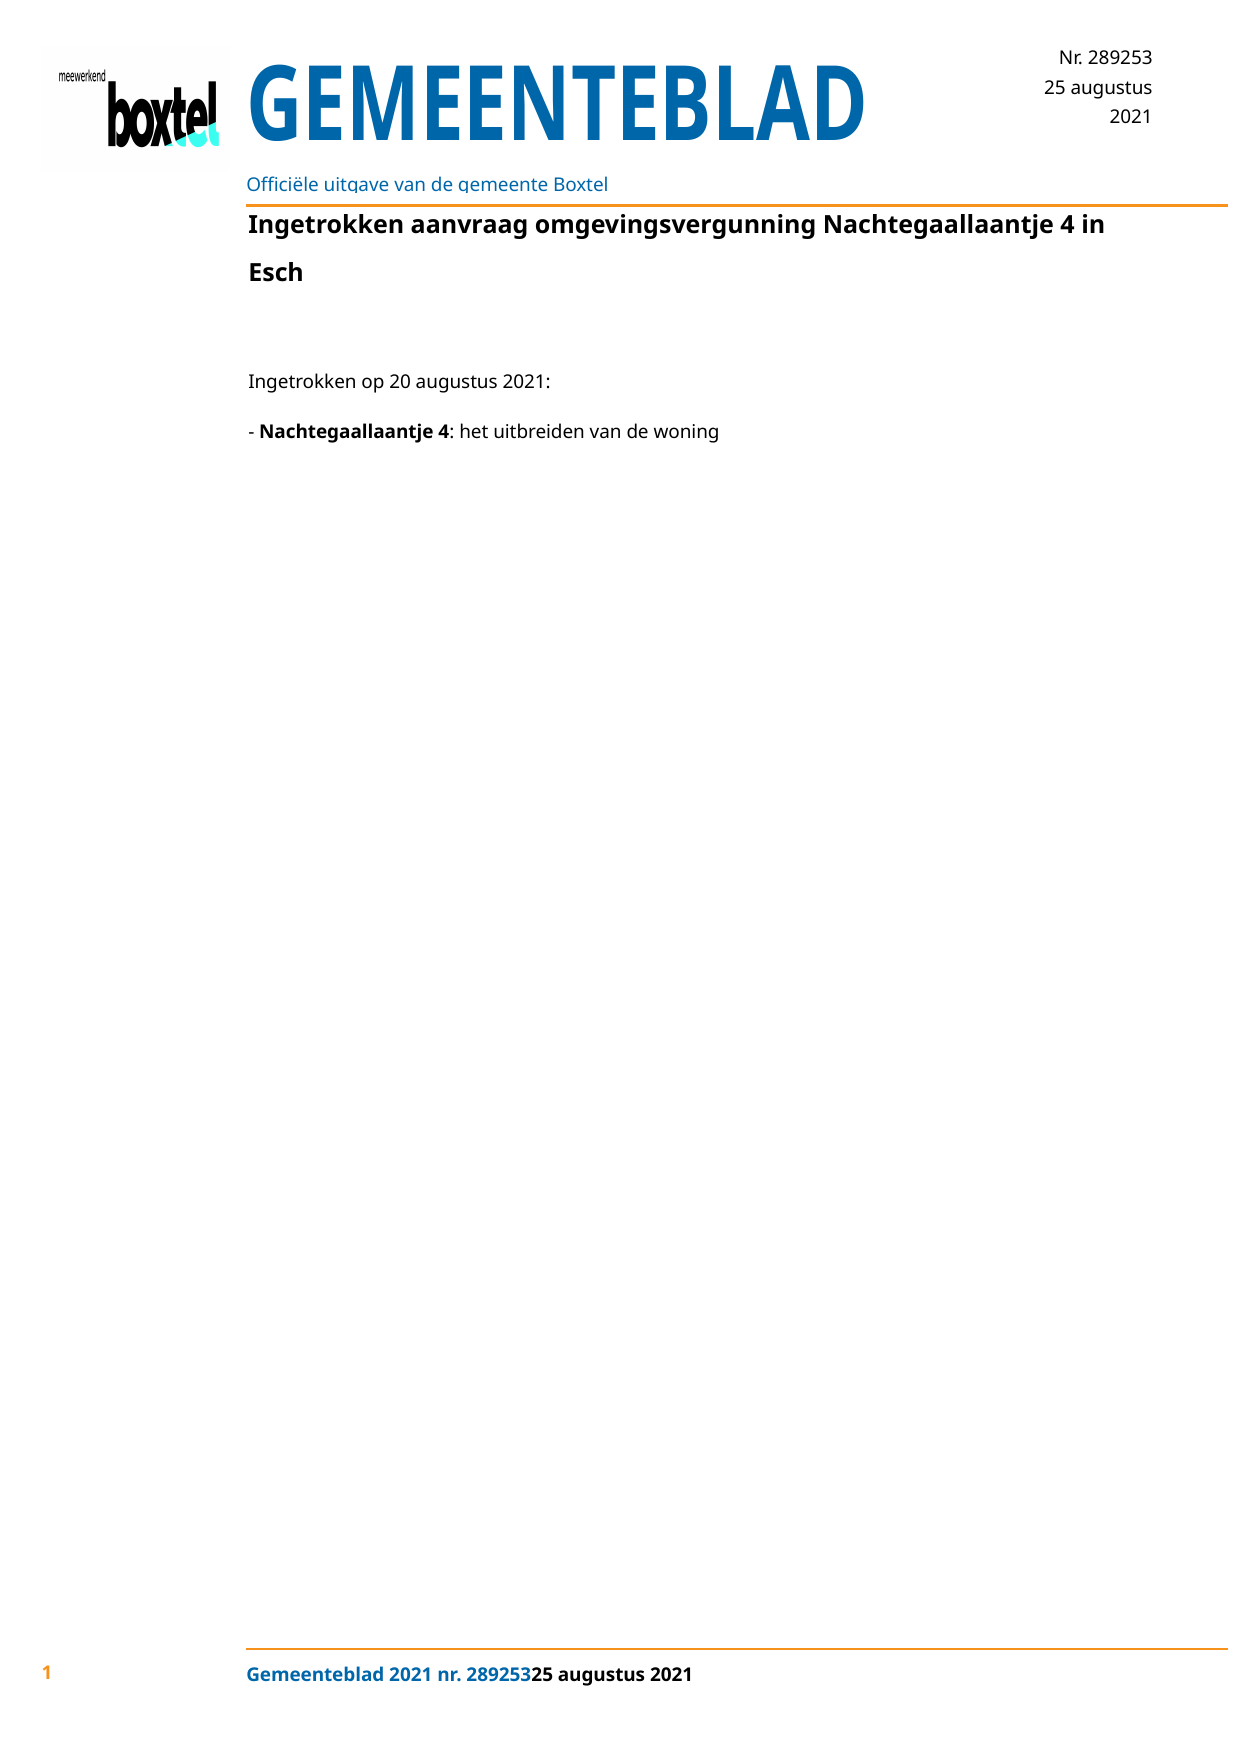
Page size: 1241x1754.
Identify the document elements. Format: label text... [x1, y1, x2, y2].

text - Nachtegaallaantje 4: het uitbreiden van de woning [248, 419, 1152, 444]
picture [41, 47, 231, 172]
text Ingetrokken op 20 augustus 2021: [248, 368, 1152, 394]
text Ingetrokken aanvraag omgevingsvergunning Nachtegaallaantje 4 in Esch [248, 207, 1152, 288]
